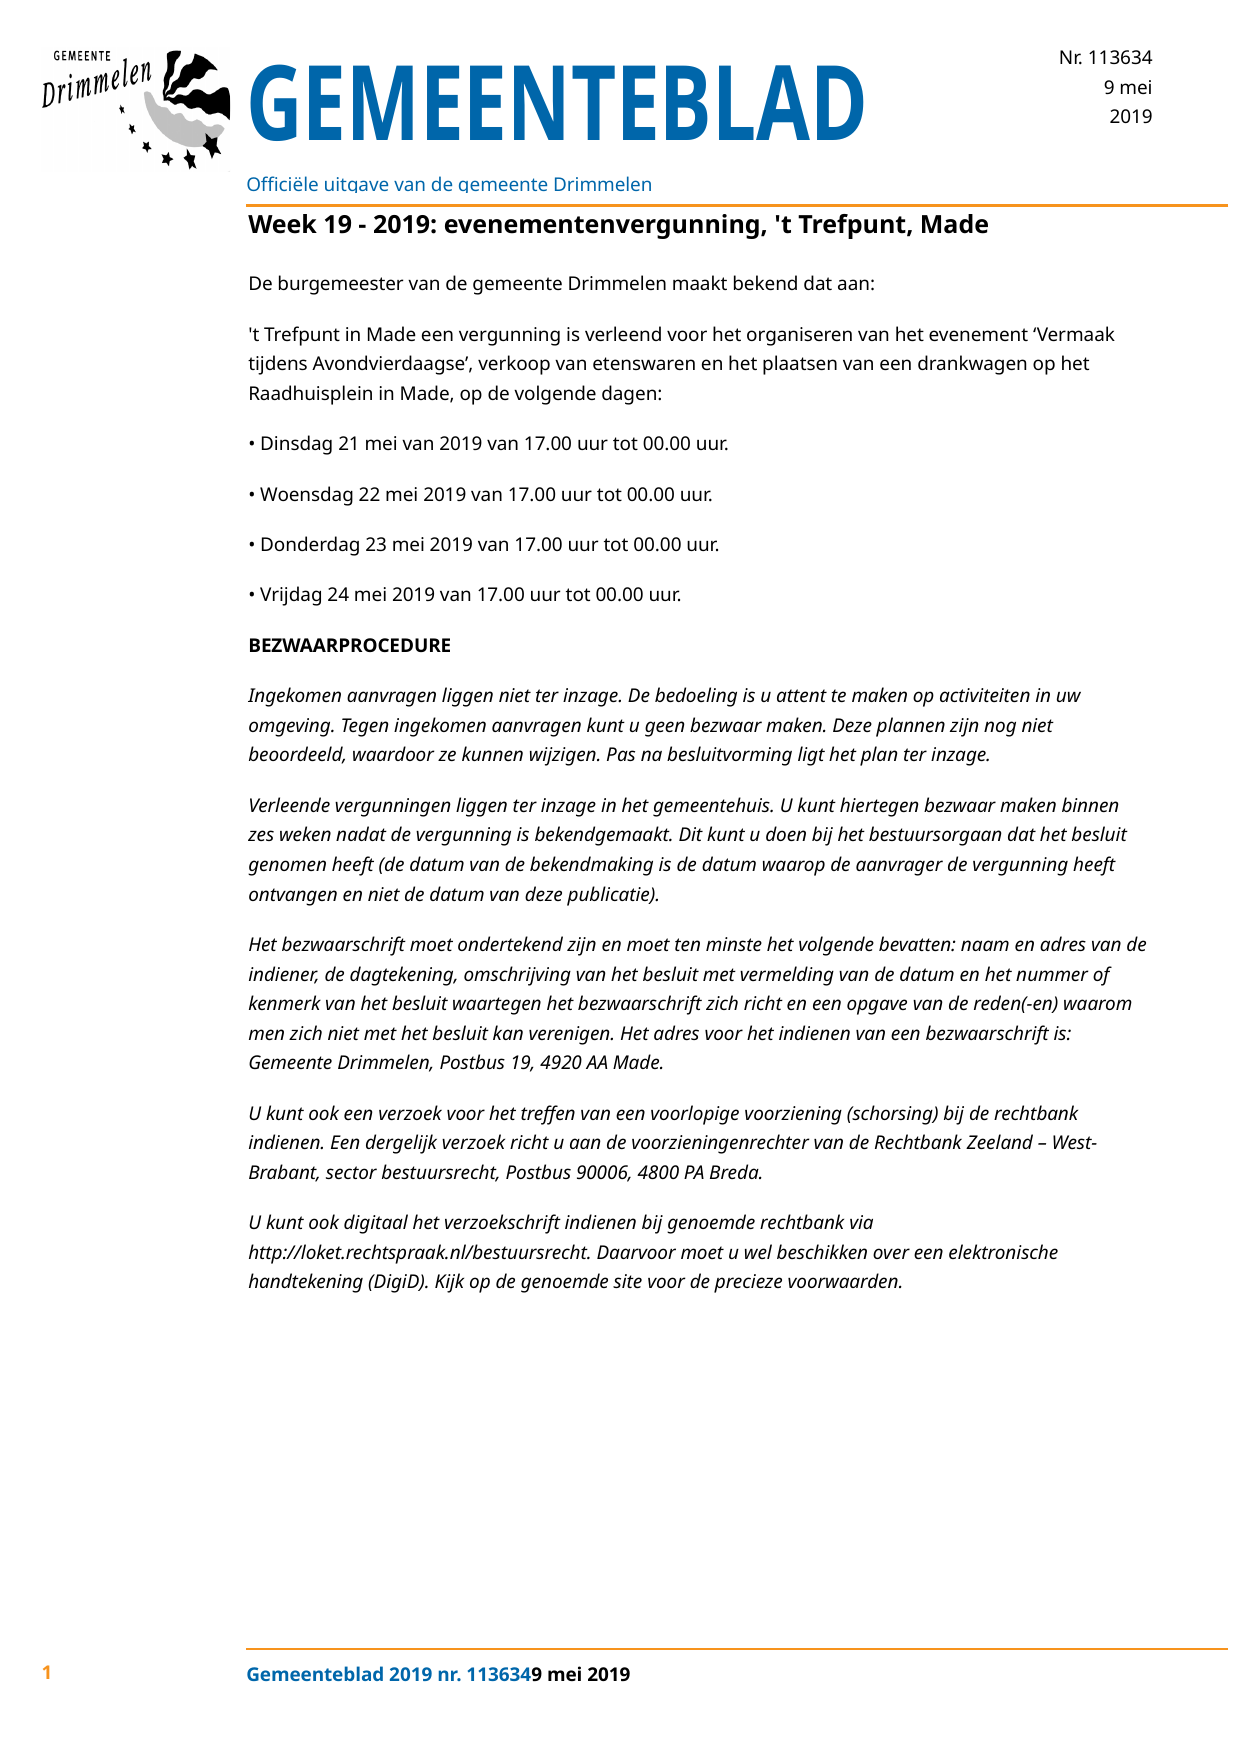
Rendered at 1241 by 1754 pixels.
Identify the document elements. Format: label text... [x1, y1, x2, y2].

text Ingekomen aanvragen liggen niet ter inzage. De bedoeling is u attent te maken op activiteiten in uw omgeving. Tegen ingekomen aanvragen kunt u geen bezwaar maken. Deze plannen zijn nog niet beoordeeld, waardoor ze kunnen wijzigen. Pas na besluitvorming ligt het plan ter inzage. [248, 682, 1152, 767]
text U kunt ook een verzoek voor het treffen van een voorlopige voorziening (schorsing) bij de rechtbank indienen. Een dergelijk verzoek richt u aan de voorzieningenrechter van de Rechtbank Zeeland – West-Brabant, sector bestuursrecht, Postbus 90006, 4800 PA Breda. [248, 1100, 1152, 1185]
text • Vrijdag 24 mei 2019 van 17.00 uur tot 00.00 uur. [248, 582, 1152, 607]
text Verleende vergunningen liggen ter inzage in het gemeentehuis. U kunt hiertegen bezwaar maken binnen zes weken nadat de vergunning is bekendgemaakt. Dit kunt u doen bij het bestuursorgaan dat het besluit genomen heeft (de datum van de bekendmaking is de datum waarop de aanvrager de vergunning heeft ontvangen en niet de datum van deze publicatie). [248, 792, 1152, 906]
text Het bezwaarschrift moet ondertekend zijn en moet ten minste het volgende bevatten: naam en adres van de indiener, de dagtekening, omschrijving van het besluit met vermelding van de datum en het nummer of kenmerk van het besluit waartegen het bezwaarschrift zich richt en een opgave van de reden(-en) waarom men zich niet met het besluit kan verenigen. Het adres voor het indienen van een bezwaarschrift is: Gemeente Drimmelen, Postbus 19, 4920 AA Made. [248, 931, 1152, 1075]
text 't Trefpunt in Made een vergunning is verleend voor het organiseren van het evenement ‘Vermaak tijdens Avondvierdaagse’, verkoop van etenswaren en het plaatsen van een drankwagen op het Raadhuisplein in Made, op de volgende dagen: [248, 321, 1152, 406]
text Week 19 - 2019: evenementenvergunning, 't Trefpunt, Made [248, 207, 1152, 241]
text • Woensdag 22 mei 2019 van 17.00 uur tot 00.00 uur. [248, 481, 1152, 506]
text De burgemeester van de gemeente Drimmelen maakt bekend dat aan: [248, 270, 1152, 296]
text • Dinsdag 21 mei van 2019 van 17.00 uur tot 00.00 uur. [248, 430, 1152, 456]
text • Donderdag 23 mei 2019 van 17.00 uur tot 00.00 uur. [248, 531, 1152, 557]
picture [41, 47, 231, 172]
text BEZWAARPROCEDURE [248, 632, 1152, 658]
text U kunt ook digitaal het verzoekschrift indienen bij genoemde rechtbank via http://loket.rechtspraak.nl/bestuursrecht. Daarvoor moet u wel beschikken over een elektronische handtekening (DigiD). Kijk op de genoemde site voor de precieze voorwaarden. [248, 1209, 1152, 1294]
